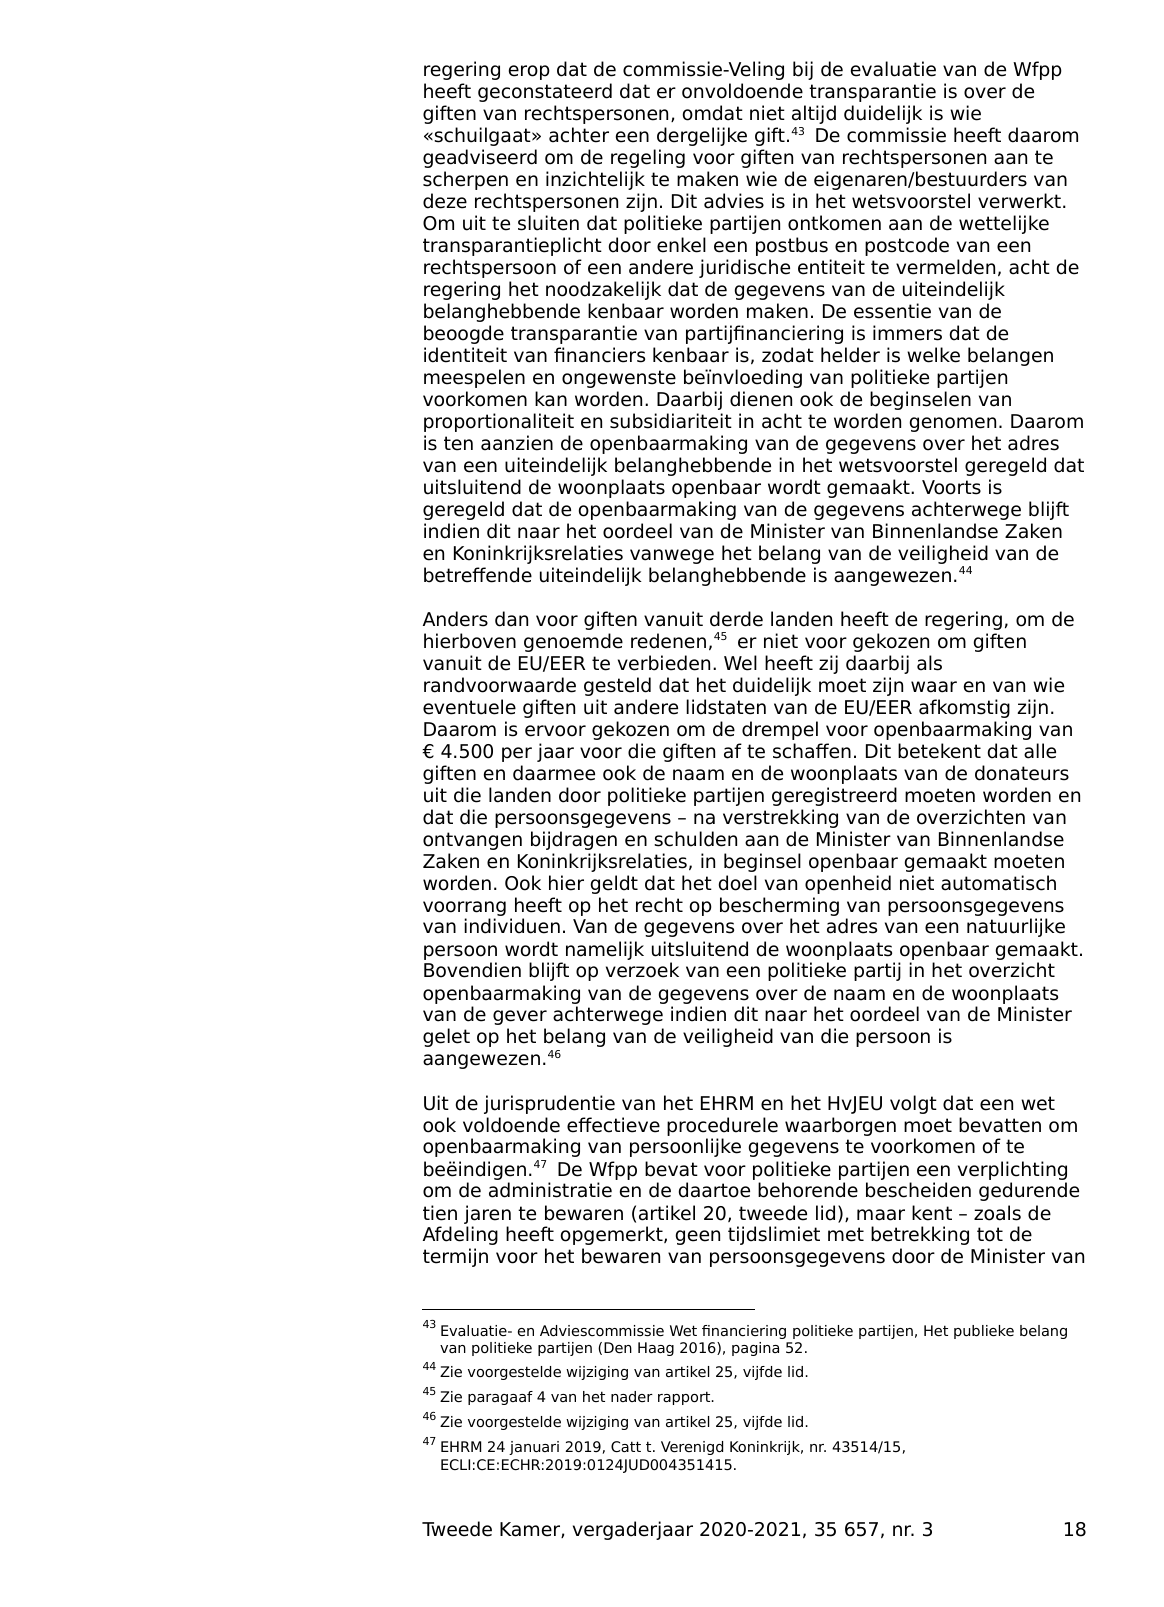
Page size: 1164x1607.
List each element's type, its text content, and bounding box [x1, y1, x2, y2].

text EHRM 24 januari 2019, Catt t. Verenigd Koninkrijk, nr. 43514/15, ECLI:CE:ECHR:2019:0124JUD004351415. [422, 1435, 1087, 1474]
text Anders dan voor giften vanuit derde landen heeft de regering, om de hierboven genoemde redenen, er niet voor gekozen om giften vanuit de EU/EER te verbieden. Wel heeft zij daarbij als randvoorwaarde gesteld dat het duidelijk moet zijn waar en van wie eventuele giften uit andere lidstaten van de EU/EER afkomstig zijn. Daarom is ervoor gekozen om de drempel voor openbaarmaking van € 4.500 per jaar voor die giften af te schaffen. Dit betekent dat alle giften en daarmee ook de naam en de woonplaats van de donateurs uit die landen door politieke partijen geregistreerd moeten worden en dat die persoonsgegevens – na verstrekking van de overzichten van ontvangen bijdragen en schulden aan de Minister van Binnenlandse Zaken en Koninkrijksrelaties, in beginsel openbaar gemaakt moeten worden. Ook hier geldt dat het doel van openheid niet automatisch voorrang heeft op het recht op bescherming van persoonsgegevens van individuen. Van de gegevens over het adres van een natuurlijke persoon wordt namelijk uitsluitend de woonplaats openbaar gemaakt. Bovendien blijft op verzoek van een politieke partij in het overzicht openbaarmaking van de gegevens over de naam en de woonplaats van de gever achterwege indien dit naar het oordeel van de Minister gelet op het belang van de veiligheid van die persoon is aangewezen. [422, 609, 1087, 1070]
text Evaluatie- en Adviescommissie Wet financiering politieke partijen, Het publieke belang van politieke partijen (Den Haag 2016), pagina 52. [422, 1318, 1087, 1357]
text regering erop dat de commissie-Veling bij de evaluatie van de Wfpp heeft geconstateerd dat er onvoldoende transparantie is over de giften van rechtspersonen, omdat niet altijd duidelijk is wie «schuilgaat» achter een dergelijke gift. De commissie heeft daarom geadviseerd om de regeling voor giften van rechtspersonen aan te scherpen en inzichtelijk te maken wie de eigenaren/bestuurders van deze rechtspersonen zijn. Dit advies is in het wetsvoorstel verwerkt. Om uit te sluiten dat politieke partijen ontkomen aan de wettelijke transparantieplicht door enkel een postbus en postcode van een rechtspersoon of een andere juridische entiteit te vermelden, acht de regering het noodzakelijk dat de gegevens van de uiteindelijk belanghebbende kenbaar worden maken. De essentie van de beoogde transparantie van partijfinanciering is immers dat de identiteit van financiers kenbaar is, zodat helder is welke belangen meespelen en ongewenste beïnvloeding van politieke partijen voorkomen kan worden. Daarbij dienen ook de beginselen van proportionaliteit en subsidiariteit in acht te worden genomen. Daarom is ten aanzien de openbaarmaking van de gegevens over het adres van een uiteindelijk belanghebbende in het wetsvoorstel geregeld dat uitsluitend de woonplaats openbaar wordt gemaakt. Voorts is geregeld dat de openbaarmaking van de gegevens achterwege blijft indien dit naar het oordeel van de Minister van Binnenlandse Zaken en Koninkrijksrelaties vanwege het belang van de veiligheid van de betreffende uiteindelijk belanghebbende is aangewezen. [422, 59, 1087, 587]
text Zie paragaaf 4 van het nader rapport. [422, 1385, 1087, 1407]
text Zie voorgestelde wijziging van artikel 25, vijfde lid. [422, 1360, 1087, 1382]
text Uit de jurisprudentie van het EHRM en het HvJEU volgt dat een wet ook voldoende effectieve procedurele waarborgen moet bevatten om openbaarmaking van persoonlijke gegevens te voorkomen of te beëindigen. De Wfpp bevat voor politieke partijen een verplichting om de administratie en de daartoe behorende bescheiden gedurende tien jaren te bewaren (artikel 20, tweede lid), maar kent – zoals de Afdeling heeft opgemerkt, geen tijdslimiet met betrekking tot de termijn voor het bewaren van persoonsgegevens door de Minister van [422, 1092, 1087, 1268]
text Zie voorgestelde wijziging van artikel 25, vijfde lid. [422, 1410, 1087, 1432]
